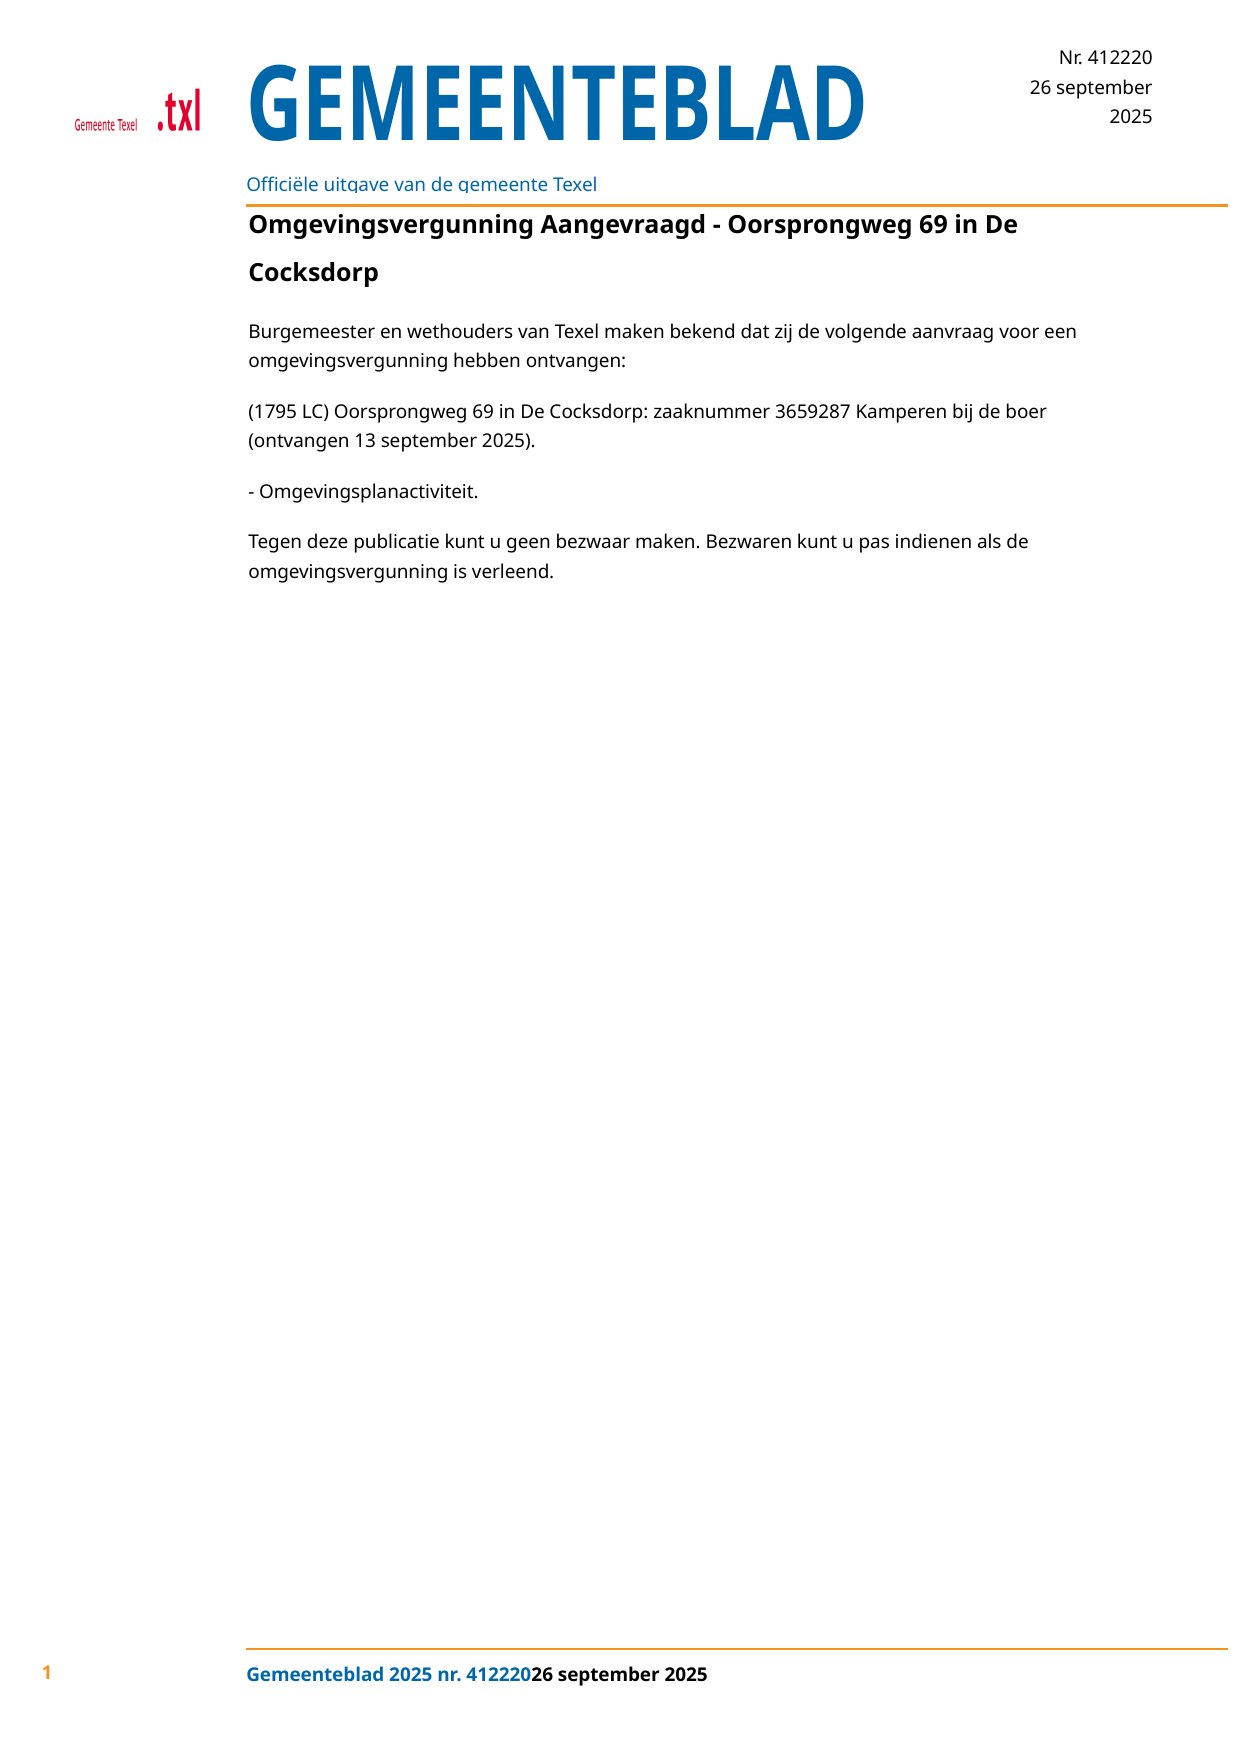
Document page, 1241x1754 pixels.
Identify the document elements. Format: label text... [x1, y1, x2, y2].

text Burgemeester en wethouders van Texel maken bekend dat zij de volgende aanvraag voor een omgevingsvergunning hebben ontvangen: [248, 318, 1152, 373]
text Omgevingsvergunning Aangevraagd - Oorsprongweg 69 in De Cocksdorp [248, 207, 1152, 288]
text Tegen deze publicatie kunt u geen bezwaar maken. Bezwaren kunt u pas indienen als de omgevingsvergunning is verleend. [248, 528, 1152, 584]
picture [41, 47, 231, 172]
text (1795 LC) Oorsprongweg 69 in De Cocksdorp: zaaknummer 3659287 Kamperen bij de boer (ontvangen 13 september 2025). [248, 398, 1152, 453]
text - Omgevingsplanactiviteit. [248, 478, 1152, 504]
